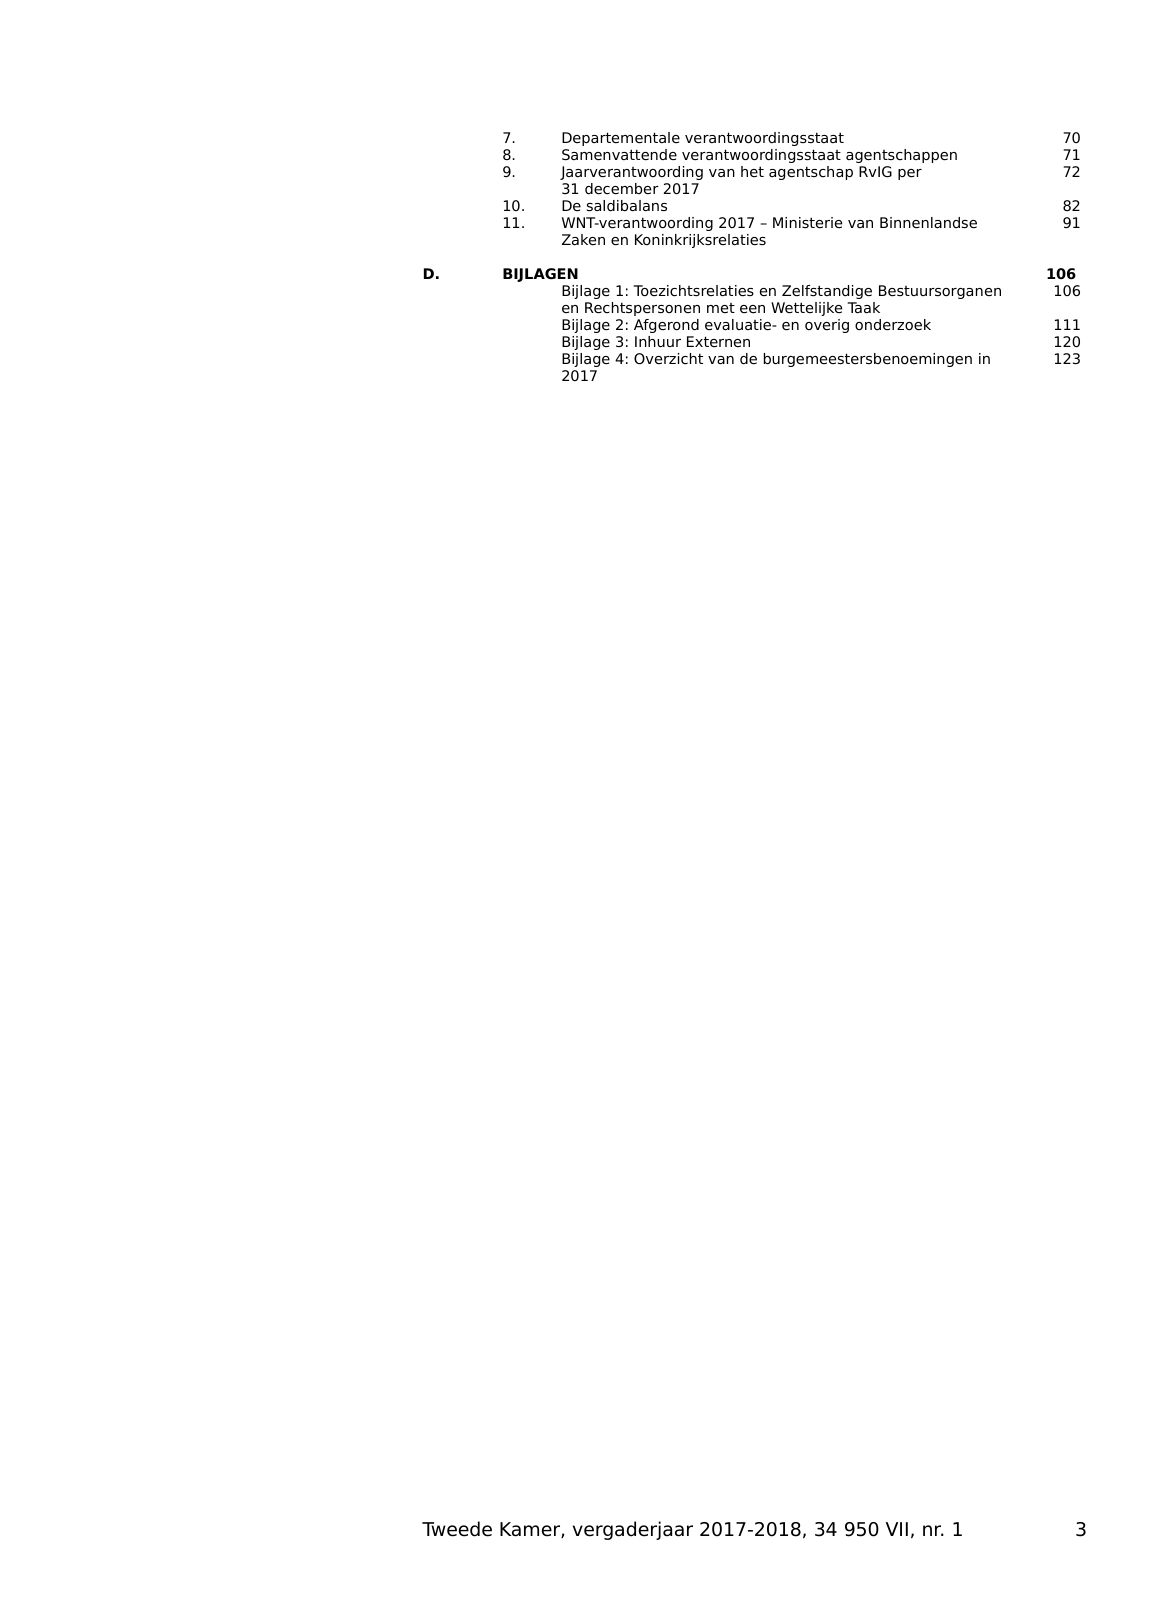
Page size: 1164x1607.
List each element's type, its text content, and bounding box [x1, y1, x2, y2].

table_cell [422, 317, 496, 334]
table_cell Bijlage 4: Overzicht van de burgemeestersbenoemingen in 2017 [555, 351, 1027, 384]
table_cell 9. [496, 164, 555, 198]
table_cell Jaarverantwoording van het agentschap RvIG per 31 december 2017 [555, 164, 1027, 198]
table_cell 82 [1028, 198, 1087, 215]
table_cell Bijlage 1: Toezichtsrelaties en Zelfstandige Bestuursorganen en Rechtspersonen met een Wettelijke Taak [555, 283, 1027, 317]
table_cell Departementale verantwoordingsstaat [555, 130, 1027, 147]
table_cell 70 [1028, 130, 1087, 147]
table_cell WNT-verantwoording 2017 – Ministerie van Binnenlandse Zaken en Koninkrijksrelaties [555, 215, 1027, 249]
table_cell [496, 283, 555, 317]
table_cell Bijlage 3: Inhuur Externen [555, 334, 1027, 351]
table_cell [422, 215, 496, 249]
table_cell [422, 351, 496, 384]
table_cell 106 [1028, 283, 1087, 317]
table_cell [496, 351, 555, 384]
table_cell [555, 249, 1027, 266]
table_cell [422, 249, 496, 266]
table_cell D. [422, 266, 496, 283]
table_cell 120 [1028, 334, 1087, 351]
table_cell 11. [496, 215, 555, 249]
table_cell 111 [1028, 317, 1087, 334]
table_cell 91 [1028, 215, 1087, 249]
table_cell De saldibalans [555, 198, 1027, 215]
table_cell [422, 147, 496, 164]
table_cell [422, 164, 496, 198]
table_cell 123 [1028, 351, 1087, 384]
table_cell 8. [496, 147, 555, 164]
table_cell 71 [1028, 147, 1087, 164]
table_cell Samenvattende verantwoordingsstaat agentschappen [555, 147, 1027, 164]
table_cell [496, 317, 555, 334]
table_cell [422, 283, 496, 317]
table_cell BIJLAGEN [496, 266, 1027, 283]
table_cell [422, 334, 496, 351]
table_cell 10. [496, 198, 555, 215]
table_cell [422, 130, 496, 147]
table_cell Bijlage 2: Afgerond evaluatie- en overig onderzoek [555, 317, 1027, 334]
table_cell 72 [1028, 164, 1087, 198]
table_cell [496, 334, 555, 351]
table_cell 7. [496, 130, 555, 147]
table_cell [422, 198, 496, 215]
table_cell [496, 249, 555, 266]
table_cell [1028, 249, 1087, 266]
table_cell 106 [1028, 266, 1087, 283]
